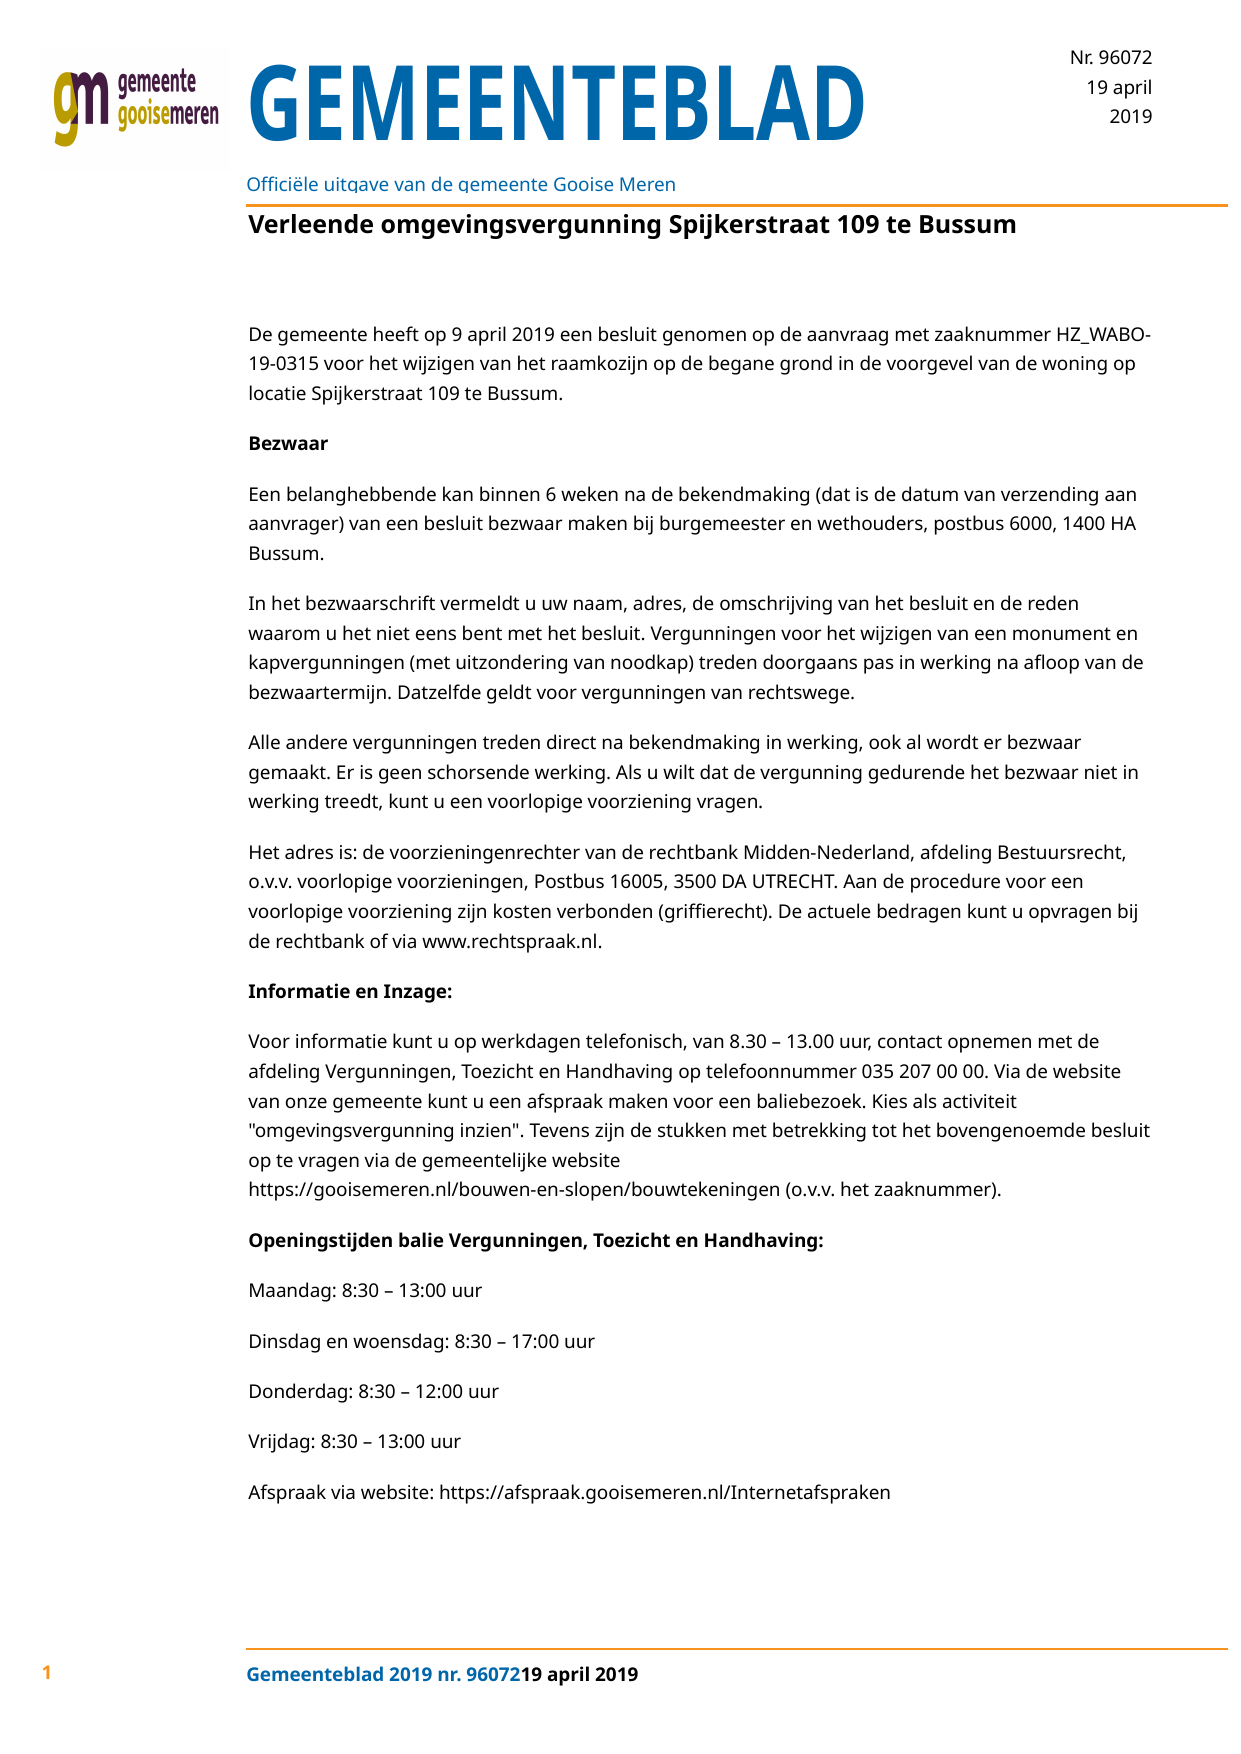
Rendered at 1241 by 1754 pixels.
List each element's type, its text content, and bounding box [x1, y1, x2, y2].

text Bezwaar [248, 430, 1152, 456]
text Afspraak via website: https://afspraak.gooisemeren.nl/Internetafspraken [248, 1479, 1152, 1505]
text De gemeente heeft op 9 april 2019 een besluit genomen op de aanvraag met zaaknummer HZ_WABO-19-0315 voor het wijzigen van het raamkozijn op de begane grond in de voorgevel van de woning op locatie Spijkerstraat 109 te Bussum. [248, 321, 1152, 406]
text Dinsdag en woensdag: 8:30 – 17:00 uur [248, 1328, 1152, 1353]
text Vrijdag: 8:30 – 13:00 uur [248, 1429, 1152, 1454]
text Openingstijden balie Vergunningen, Toezicht en Handhaving: [248, 1227, 1152, 1253]
text Een belanghebbende kan binnen 6 weken na de bekendmaking (dat is de datum van verzending aan aanvrager) van een besluit bezwaar maken bij burgemeester en wethouders, postbus 6000, 1400 HA Bussum. [248, 481, 1152, 566]
text In het bezwaarschrift vermeldt u uw naam, adres, de omschrijving van het besluit en de reden waarom u het niet eens bent met het besluit. Vergunningen voor het wijzigen van een monument en kapvergunningen (met uitzondering van noodkap) treden doorgaans pas in werking na afloop van de bezwaartermijn. Datzelfde geldt voor vergunningen van rechtswege. [248, 590, 1152, 705]
text Informatie en Inzage: [248, 978, 1152, 1004]
text Donderdag: 8:30 – 12:00 uur [248, 1378, 1152, 1404]
picture [41, 47, 231, 172]
text Het adres is: de voorzieningenrechter van de rechtbank Midden-Nederland, afdeling Bestuursrecht, o.v.v. voorlopige voorzieningen, Postbus 16005, 3500 DA UTRECHT. Aan de procedure voor een voorlopige voorziening zijn kosten verbonden (griffierecht). De actuele bedragen kunt u opvragen bij de rechtbank of via www.rechtspraak.nl. [248, 839, 1152, 953]
text Alle andere vergunningen treden direct na bekendmaking in werking, ook al wordt er bezwaar gemaakt. Er is geen schorsende werking. Als u wilt dat de vergunning gedurende het bezwaar niet in werking treedt, kunt u een voorlopige voorziening vragen. [248, 729, 1152, 814]
text Verleende omgevingsvergunning Spijkerstraat 109 te Bussum [248, 207, 1152, 241]
text Maandag: 8:30 – 13:00 uur [248, 1277, 1152, 1303]
text Voor informatie kunt u op werkdagen telefonisch, van 8.30 – 13.00 uur, contact opnemen met de afdeling Vergunningen, Toezicht en Handhaving op telefoonnummer 035 207 00 00. Via de website van onze gemeente kunt u een afspraak maken voor een baliebezoek. Kies als activiteit "omgevingsvergunning inzien". Tevens zijn de stukken met betrekking tot het bovengenoemde besluit op te vragen via de gemeentelijke website https://gooisemeren.nl/bouwen-en-slopen/bouwtekeningen (o.v.v. het zaaknummer). [248, 1029, 1152, 1202]
